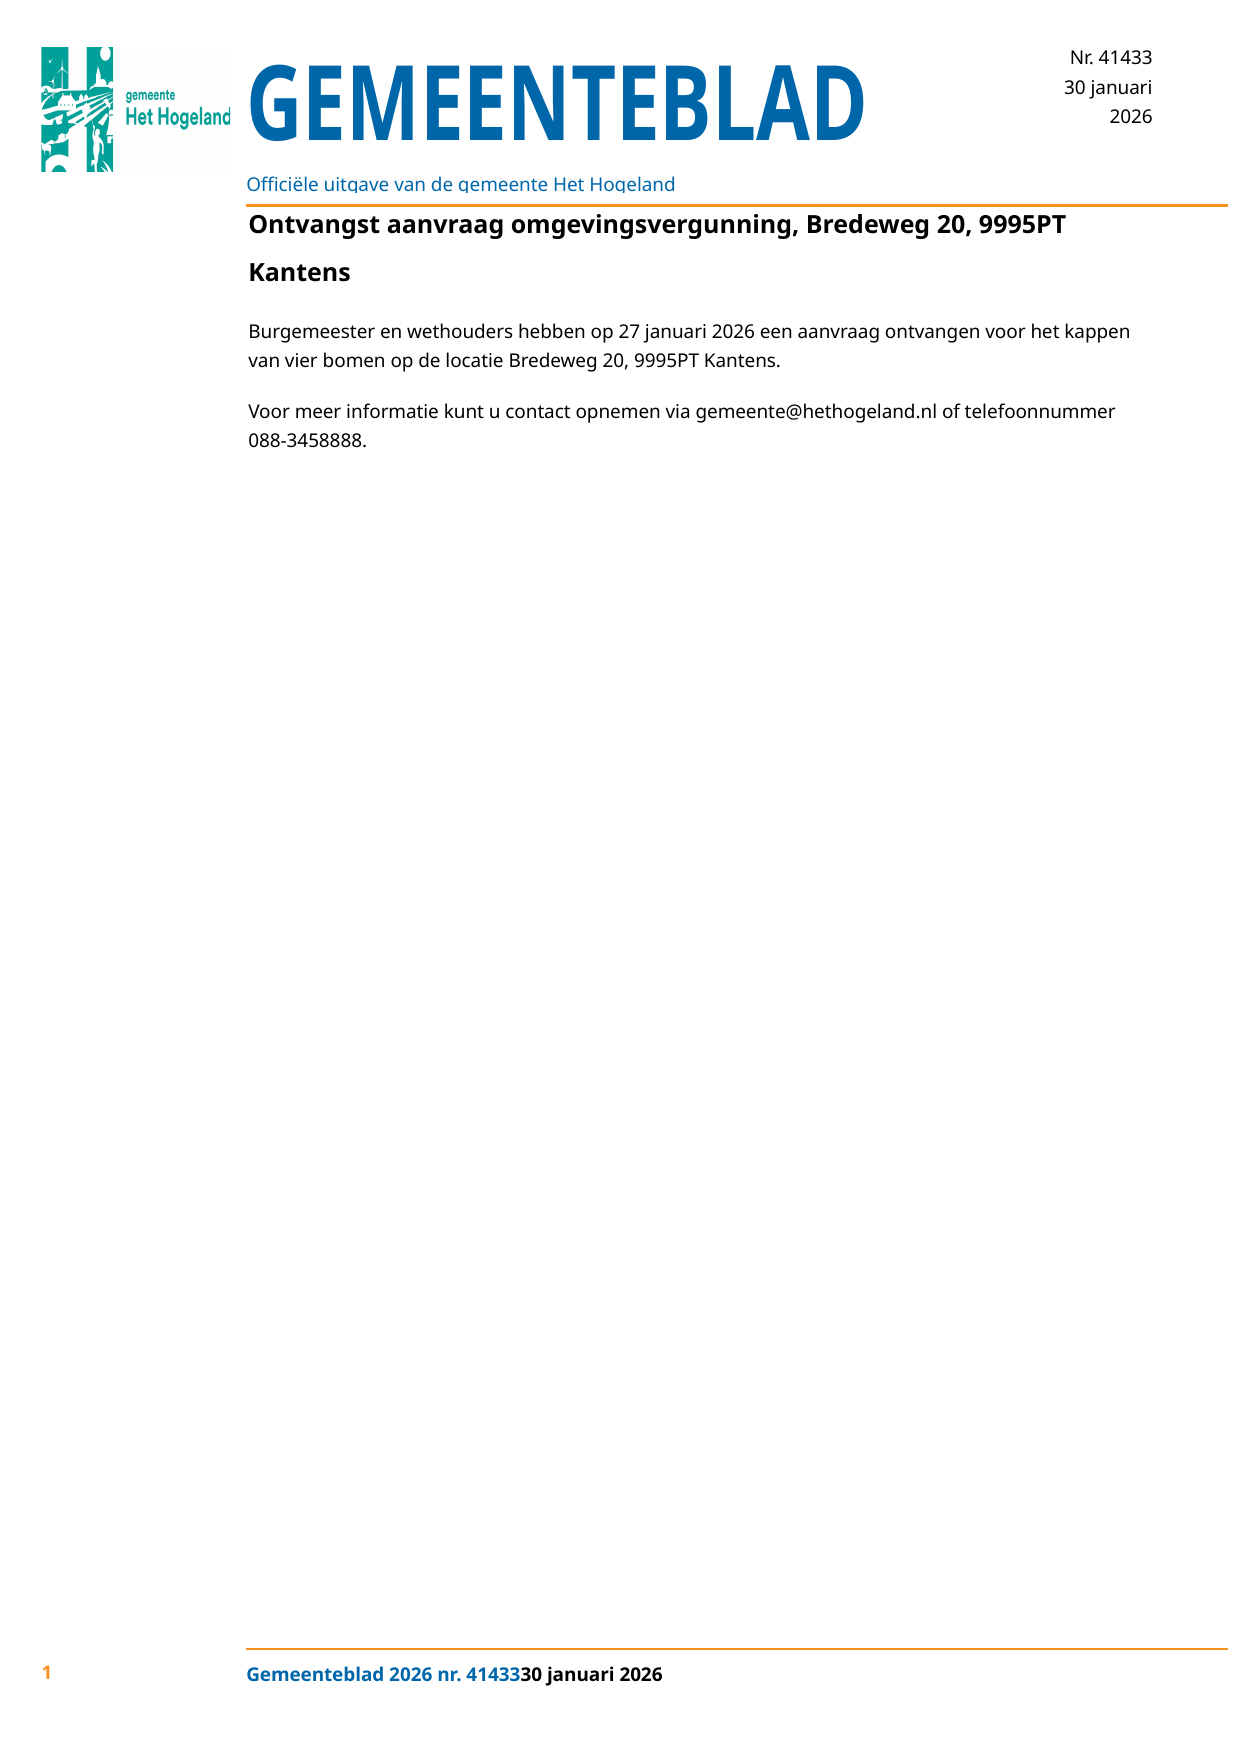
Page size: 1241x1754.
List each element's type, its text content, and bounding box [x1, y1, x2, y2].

text Burgemeester en wethouders hebben op 27 januari 2026 een aanvraag ontvangen voor het kappen van vier bomen op de locatie Bredeweg 20, 9995PT Kantens. [248, 318, 1152, 373]
picture [41, 47, 231, 172]
text Voor meer informatie kunt u contact opnemen via gemeente@hethogeland.nl of telefoonnummer 088-3458888. [248, 398, 1152, 453]
text Ontvangst aanvraag omgevingsvergunning, Bredeweg 20, 9995PT Kantens [248, 207, 1152, 288]
